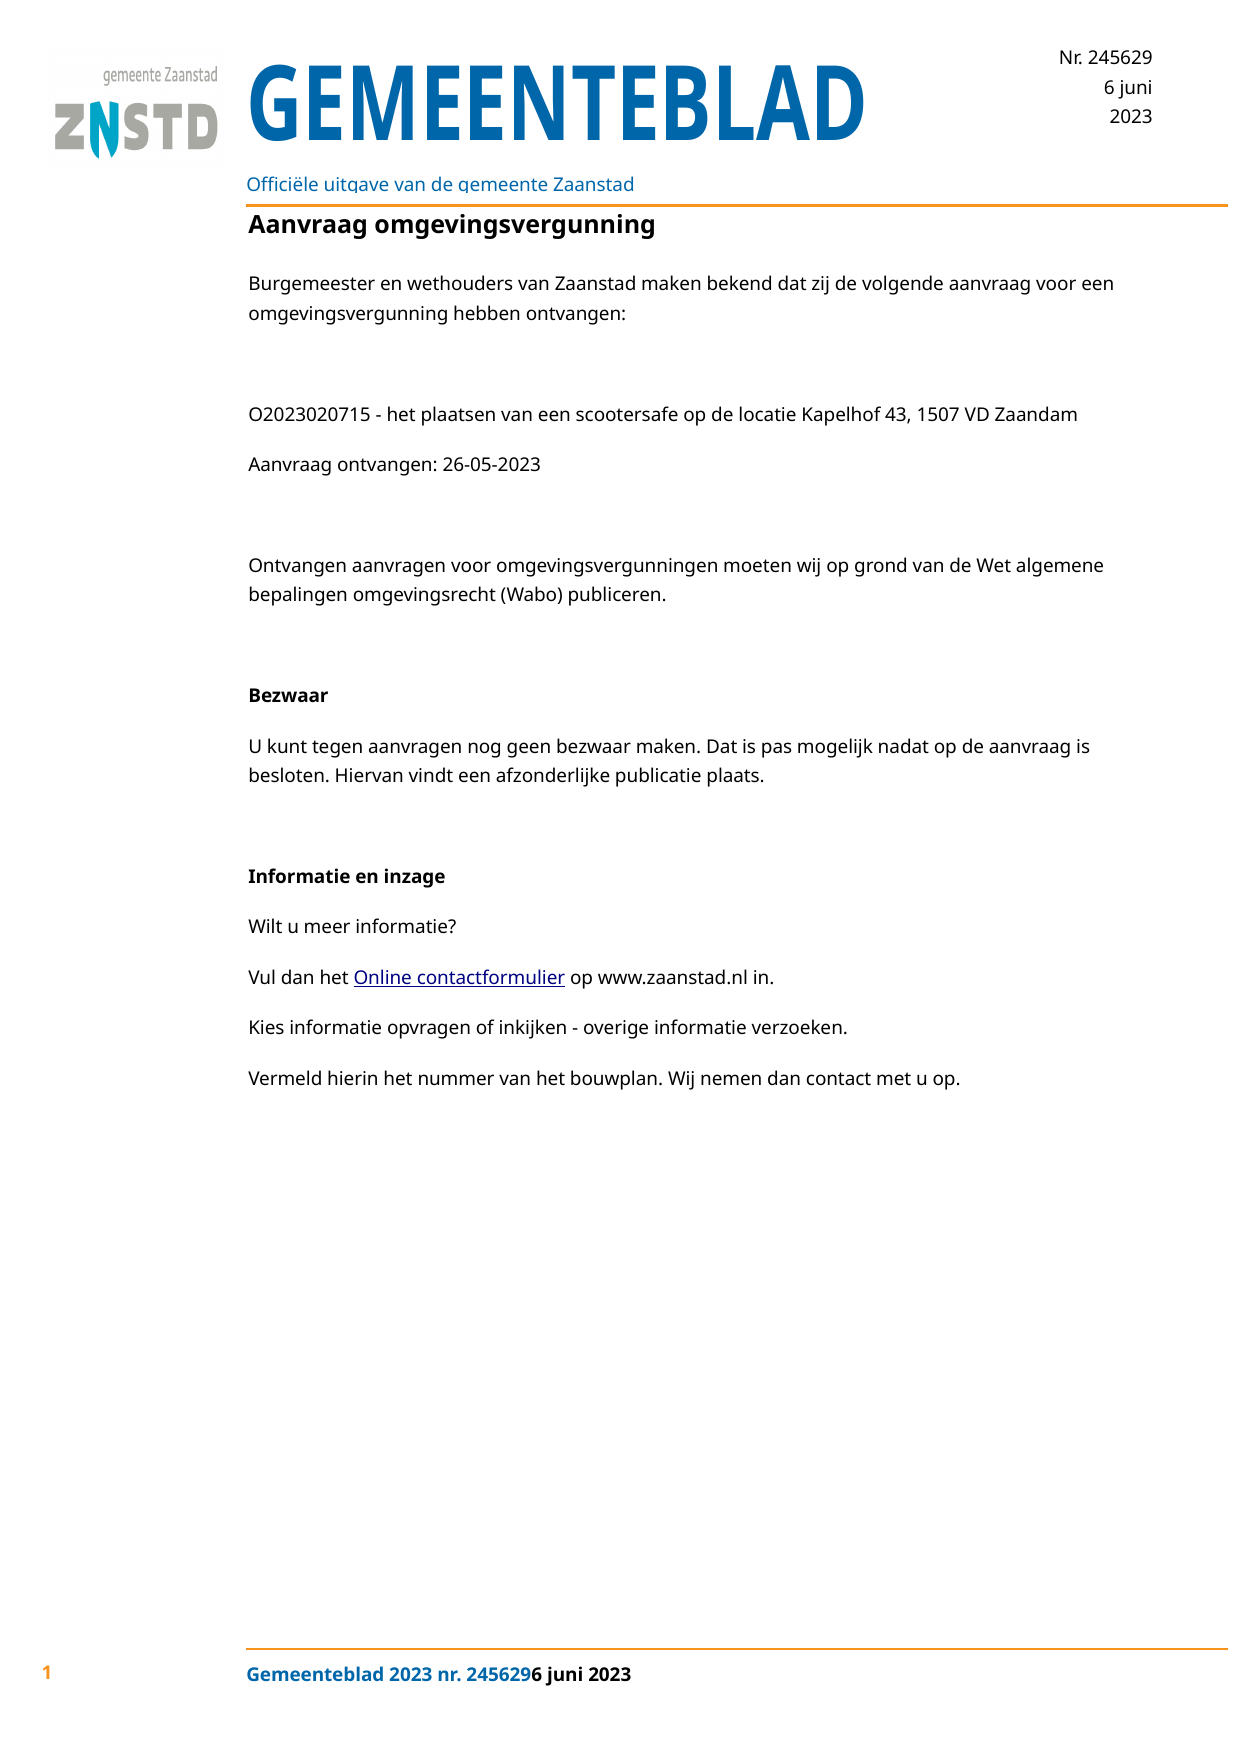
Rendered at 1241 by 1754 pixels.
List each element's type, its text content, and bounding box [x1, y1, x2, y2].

text Vermeld hierin het nummer van het bouwplan. Wij nemen dan contact met u op. [248, 1065, 1152, 1091]
text Ontvangen aanvragen voor omgevingsvergunningen moeten wij op grond van de Wet algemene bepalingen omgevingsrecht (Wabo) publiceren. [248, 552, 1152, 607]
text Bezwaar [248, 682, 1152, 708]
text Burgemeester en wethouders van Zaanstad maken bekend dat zij de volgende aanvraag voor een omgevingsvergunning hebben ontvangen: [248, 270, 1152, 326]
text O2023020715 - het plaatsen van een scootersafe op de locatie Kapelhof 43, 1507 VD Zaandam [248, 401, 1152, 426]
text Aanvraag omgevingsvergunning [248, 207, 1152, 241]
text Kies informatie opvragen of inkijken - overige informatie verzoeken. [248, 1014, 1152, 1040]
text Aanvraag ontvangen: 26-05-2023 [248, 451, 1152, 477]
text U kunt tegen aanvragen nog geen bezwaar maken. Dat is pas mogelijk nadat op de aanvraag is besloten. Hiervan vindt een afzonderlijke publicatie plaats. [248, 733, 1152, 788]
text Informatie en inzage [248, 863, 1152, 889]
text Wilt u meer informatie? [248, 914, 1152, 939]
text Vul dan het Online contactformulier op www.zaanstad.nl in. [248, 964, 1152, 990]
picture [41, 47, 231, 172]
